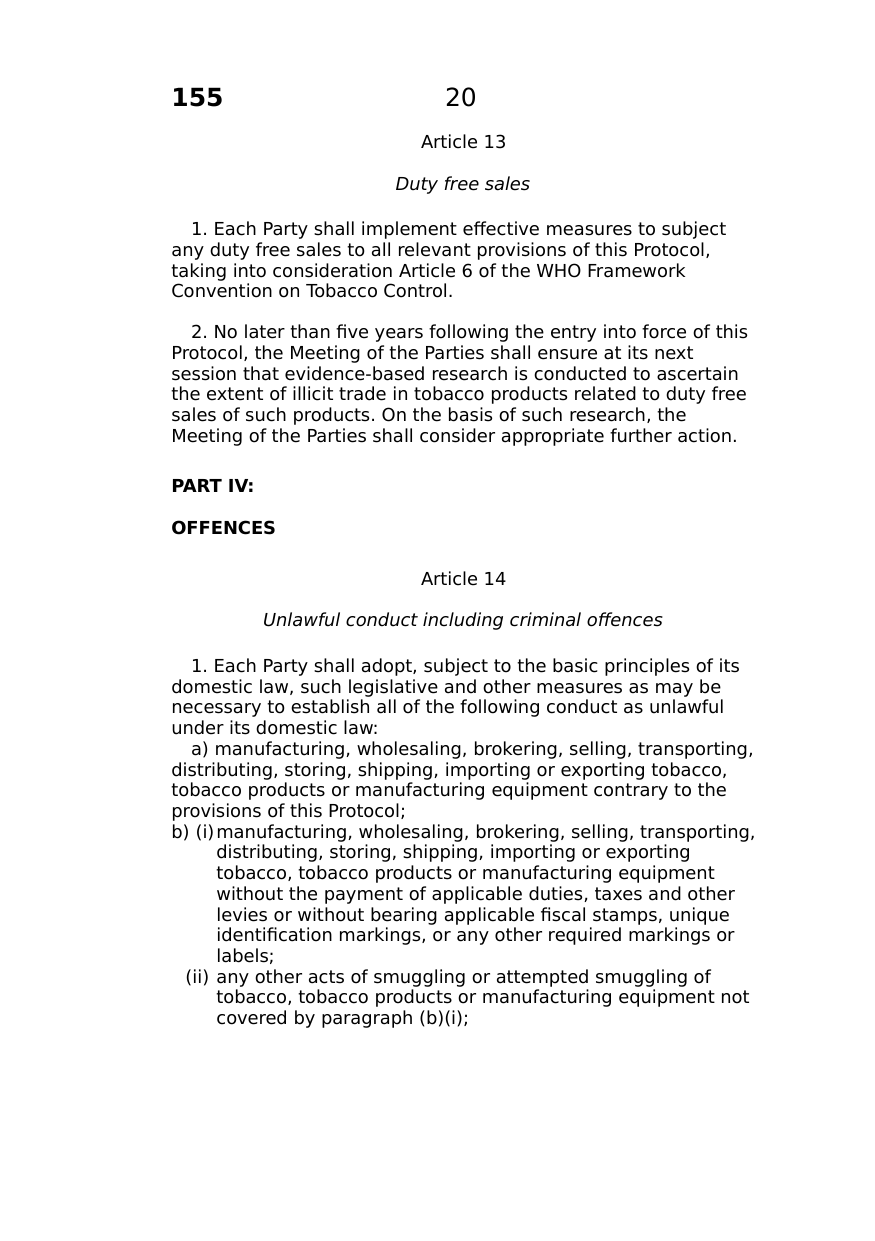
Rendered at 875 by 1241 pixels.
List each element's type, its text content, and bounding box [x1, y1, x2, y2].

text 1. Each Party shall implement effective measures to subject any duty free sales to all relevant provisions of this Protocol, taking into consideration Article 6 of the WHO Framework Convention on Tobacco Control. [171, 219, 756, 302]
text 1. Each Party shall adopt, subject to the basic principles of its domestic law, such legislative and other measures as may be necessary to establish all of the following conduct as unlawful under its domestic law: [171, 656, 756, 739]
text b) (i) manufacturing, wholesaling, brokering, selling, transporting, distributing, storing, shipping, importing or exporting tobacco, tobacco products or manufacturing equipment without the payment of applicable duties, taxes and other levies or without bearing applicable fiscal stamps, unique identification markings, or any other required markings or labels; [171, 822, 756, 967]
subtitle Article 13 Duty free sales [171, 132, 756, 194]
text 2. No later than five years following the entry into force of this Protocol, the Meeting of the Parties shall ensure at its next session that evidence-based research is conducted to ascertain the extent of illicit trade in tobacco products related to duty free sales of such products. On the basis of such research, the Meeting of the Parties shall consider appropriate further action. [171, 322, 756, 446]
subtitle PART IV: OFFENCES [171, 476, 756, 538]
text a) manufacturing, wholesaling, brokering, selling, transporting, distributing, storing, shipping, importing or exporting tobacco, tobacco products or manufacturing equipment contrary to the provisions of this Protocol; [171, 739, 756, 822]
subtitle Article 14 Unlawful conduct including criminal offences [171, 568, 756, 631]
text (ii) any other acts of smuggling or attempted smuggling of tobacco, tobacco products or manufacturing equipment not covered by paragraph (b)(i); [171, 967, 756, 1029]
